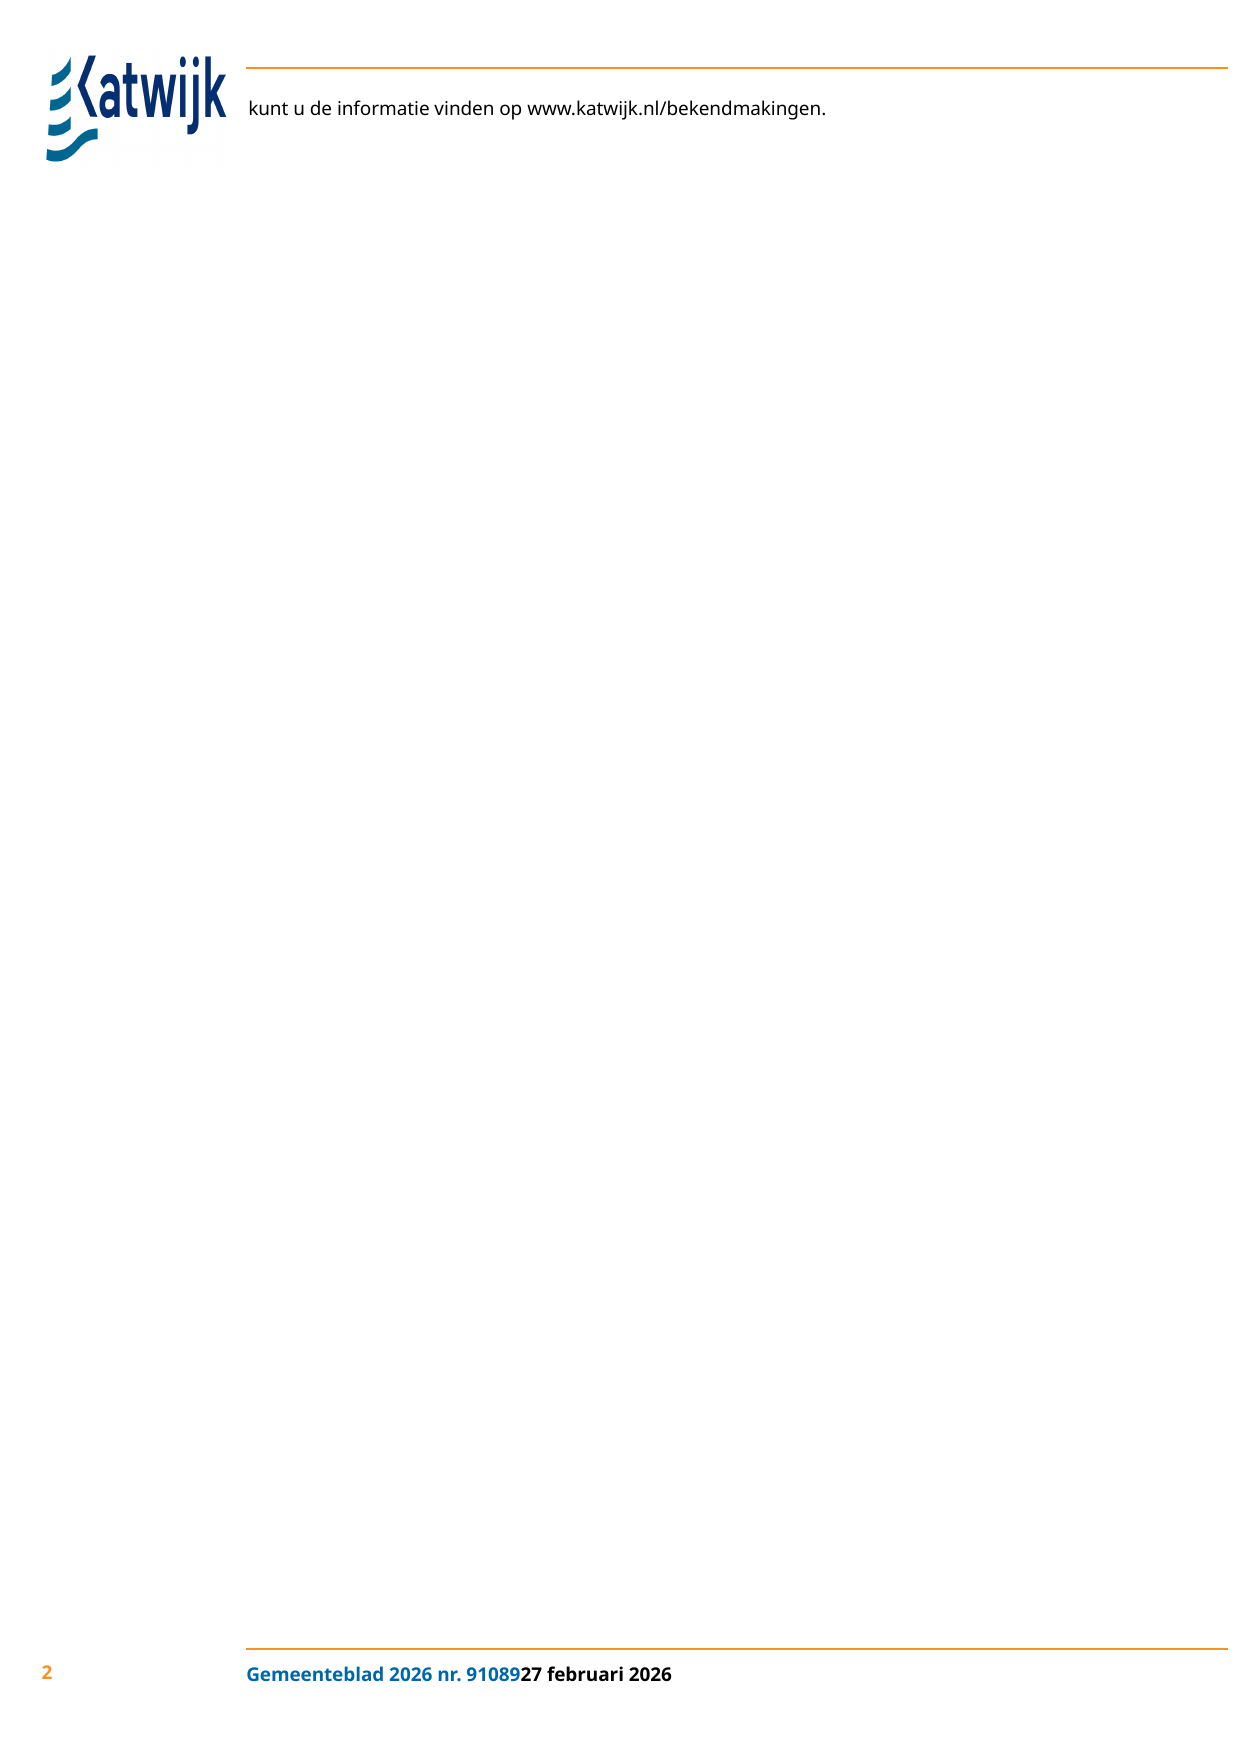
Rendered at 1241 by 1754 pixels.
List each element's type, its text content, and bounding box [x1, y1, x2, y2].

picture [41, 47, 231, 172]
text kunt u de informatie vinden op www.katwijk.nl/bekendmakingen. [248, 95, 1152, 121]
